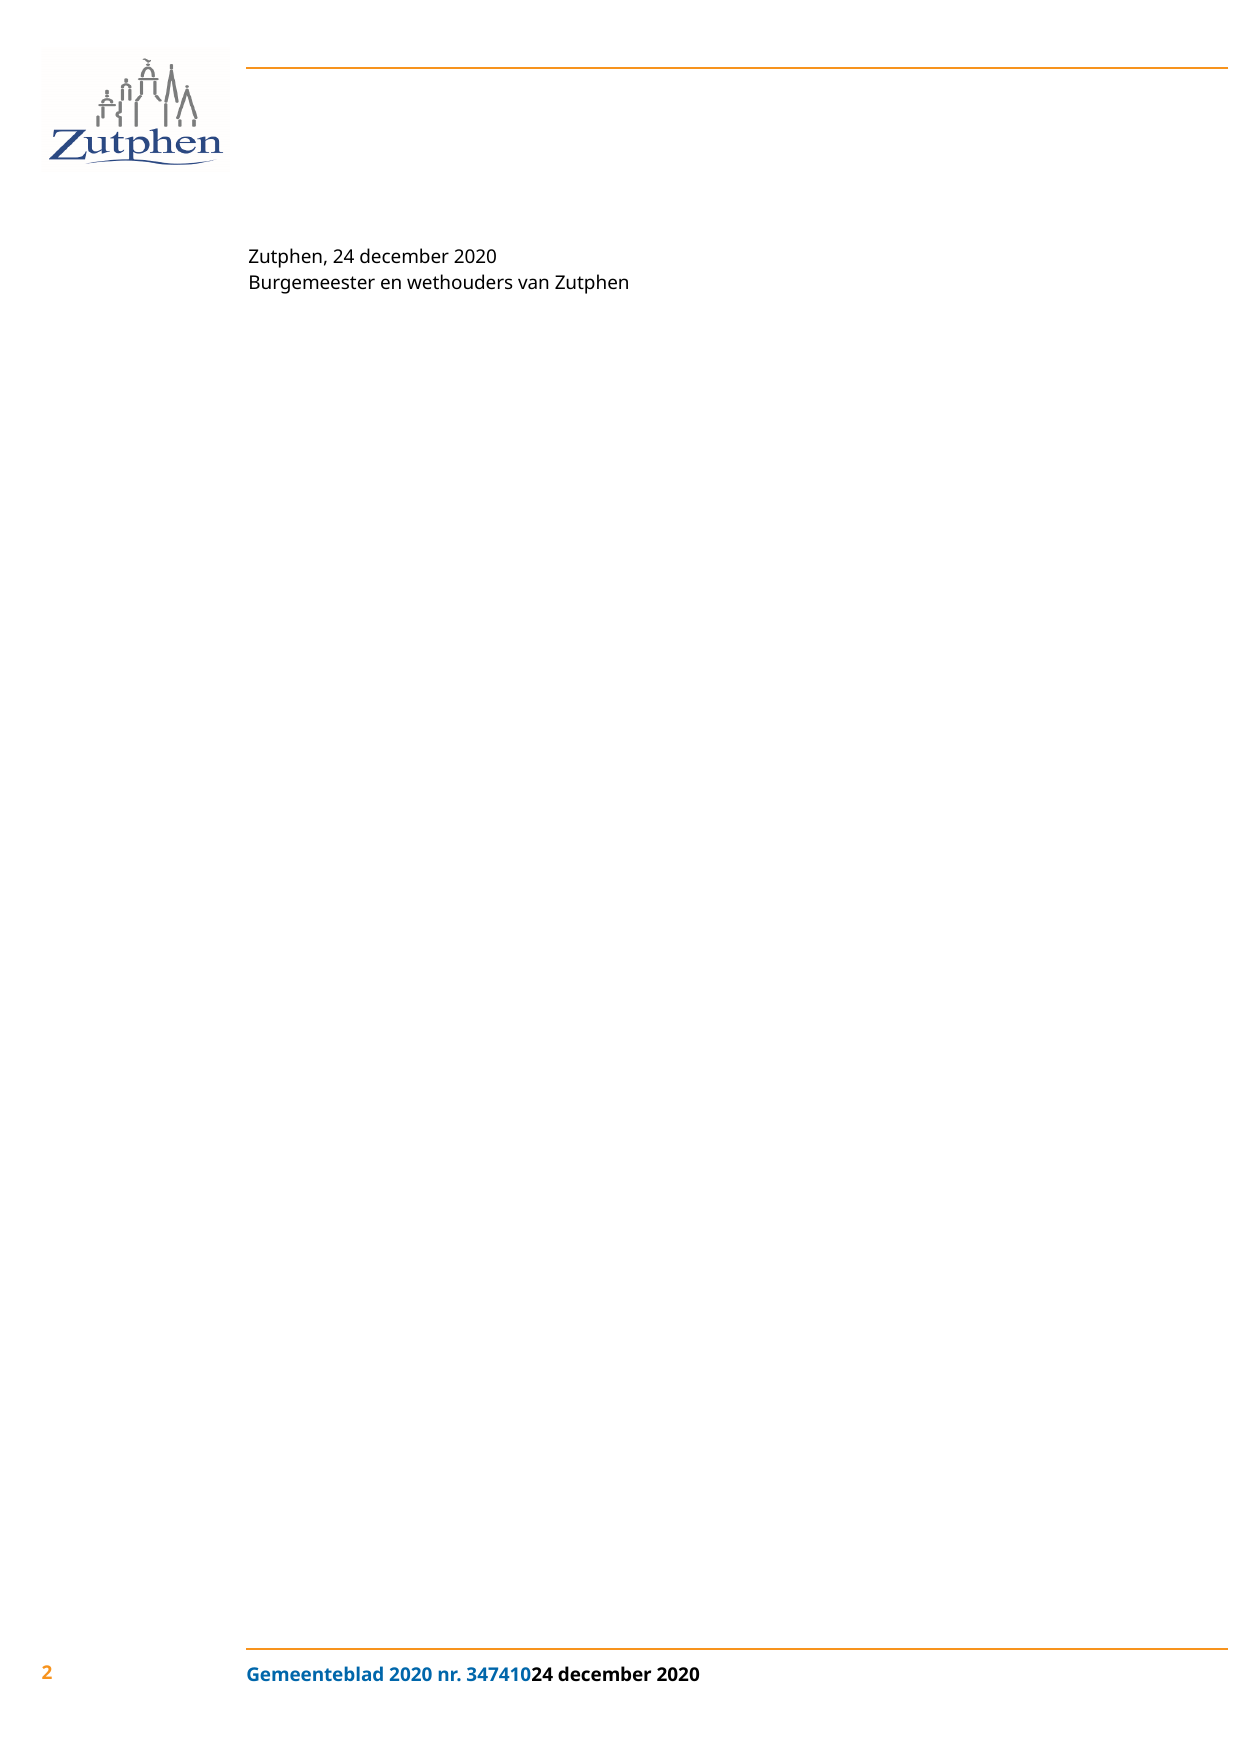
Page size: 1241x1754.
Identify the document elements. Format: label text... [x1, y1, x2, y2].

text Zutphen, 24 december 2020 [248, 243, 1152, 269]
text Burgemeester en wethouders van Zutphen [248, 269, 1152, 295]
picture [41, 47, 231, 172]
